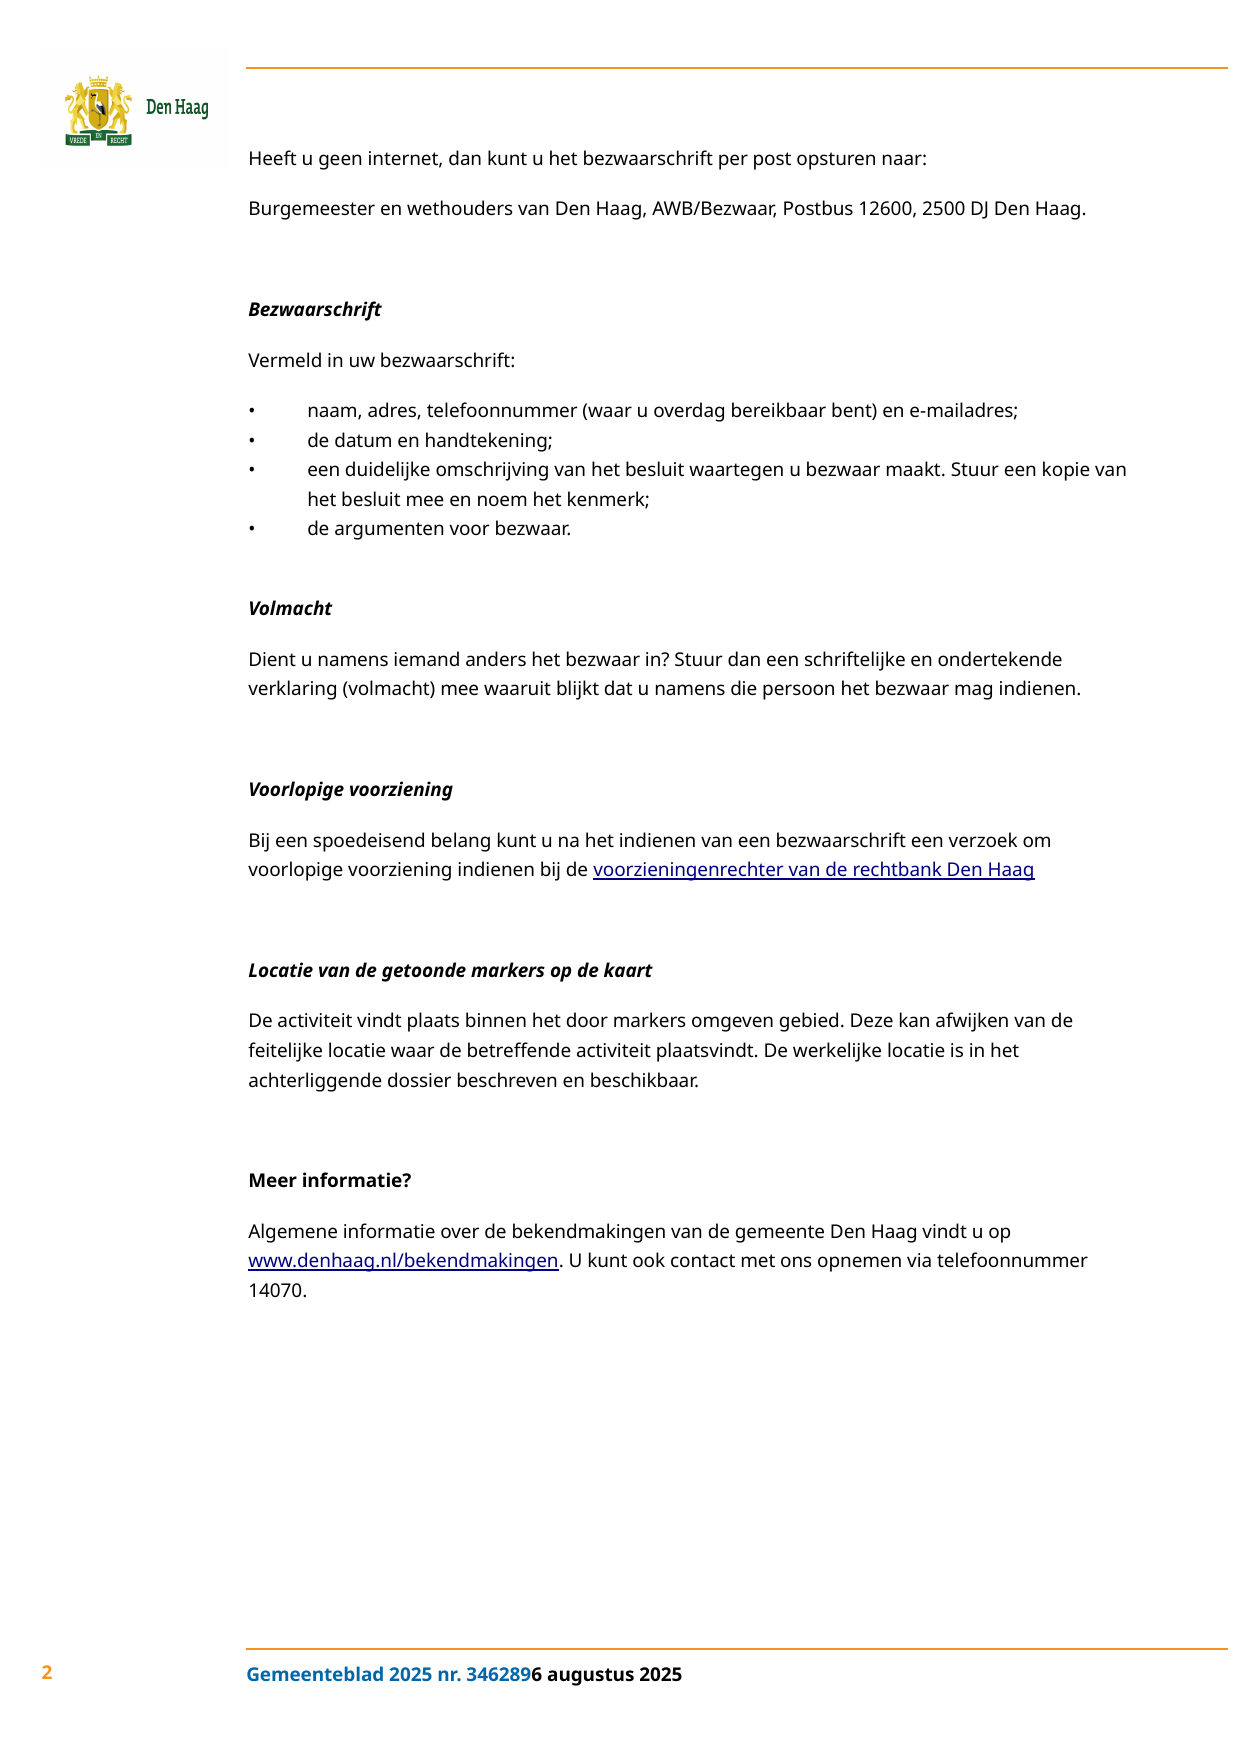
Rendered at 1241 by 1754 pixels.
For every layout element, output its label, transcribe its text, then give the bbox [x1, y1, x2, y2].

text Burgemeester en wethouders van Den Haag, AWB/Bezwaar, Postbus 12600, 2500 DJ Den Haag. [248, 196, 1152, 221]
text Volmacht [248, 596, 1152, 621]
text Vermeld in uw bezwaarschrift: [248, 347, 1152, 373]
text Voorlopige voorziening [248, 776, 1152, 802]
picture [41, 47, 231, 172]
text Dient u namens iemand anders het bezwaar in? Stuur dan een schriftelijke en ondertekende verklaring (volmacht) mee waaruit blijkt dat u namens die persoon het bezwaar mag indienen. [248, 646, 1152, 701]
text Bezwaarschrift [248, 296, 1152, 322]
text Heeft u geen internet, dan kunt u het bezwaarschrift per post opsturen naar: [248, 145, 1152, 171]
text Locatie van de getoonde markers op de kaart [248, 957, 1152, 983]
list naam, adres, telefoonnummer (waar u overdag bereikbaar bent) en e-mailadres; [248, 397, 1152, 423]
list een duidelijke omschrijving van het besluit waartegen u bezwaar maakt. Stuur een kopie van het besluit mee en noem het kenmerk; [248, 456, 1152, 512]
text De activiteit vindt plaats binnen het door markers omgeven gebied. Deze kan afwijken van de feitelijke locatie waar de betreffende activiteit plaatsvindt. De werkelijke locatie is in het achterliggende dossier beschreven en beschikbaar. [248, 1008, 1152, 1093]
list de datum en handtekening; [248, 427, 1152, 453]
text Algemene informatie over de bekendmakingen van de gemeente Den Haag vindt u op www.denhaag.nl/bekendmakingen. U kunt ook contact met ons opnemen via telefoonnummer 14070. [248, 1218, 1152, 1303]
text Meer informatie? [248, 1168, 1152, 1193]
text Bij een spoedeisend belang kunt u na het indienen van een bezwaarschrift een verzoek om voorlopige voorziening indienen bij de voorzieningenrechter van de rechtbank Den Haag [248, 827, 1152, 882]
list de argumenten voor bezwaar. [248, 516, 1152, 541]
